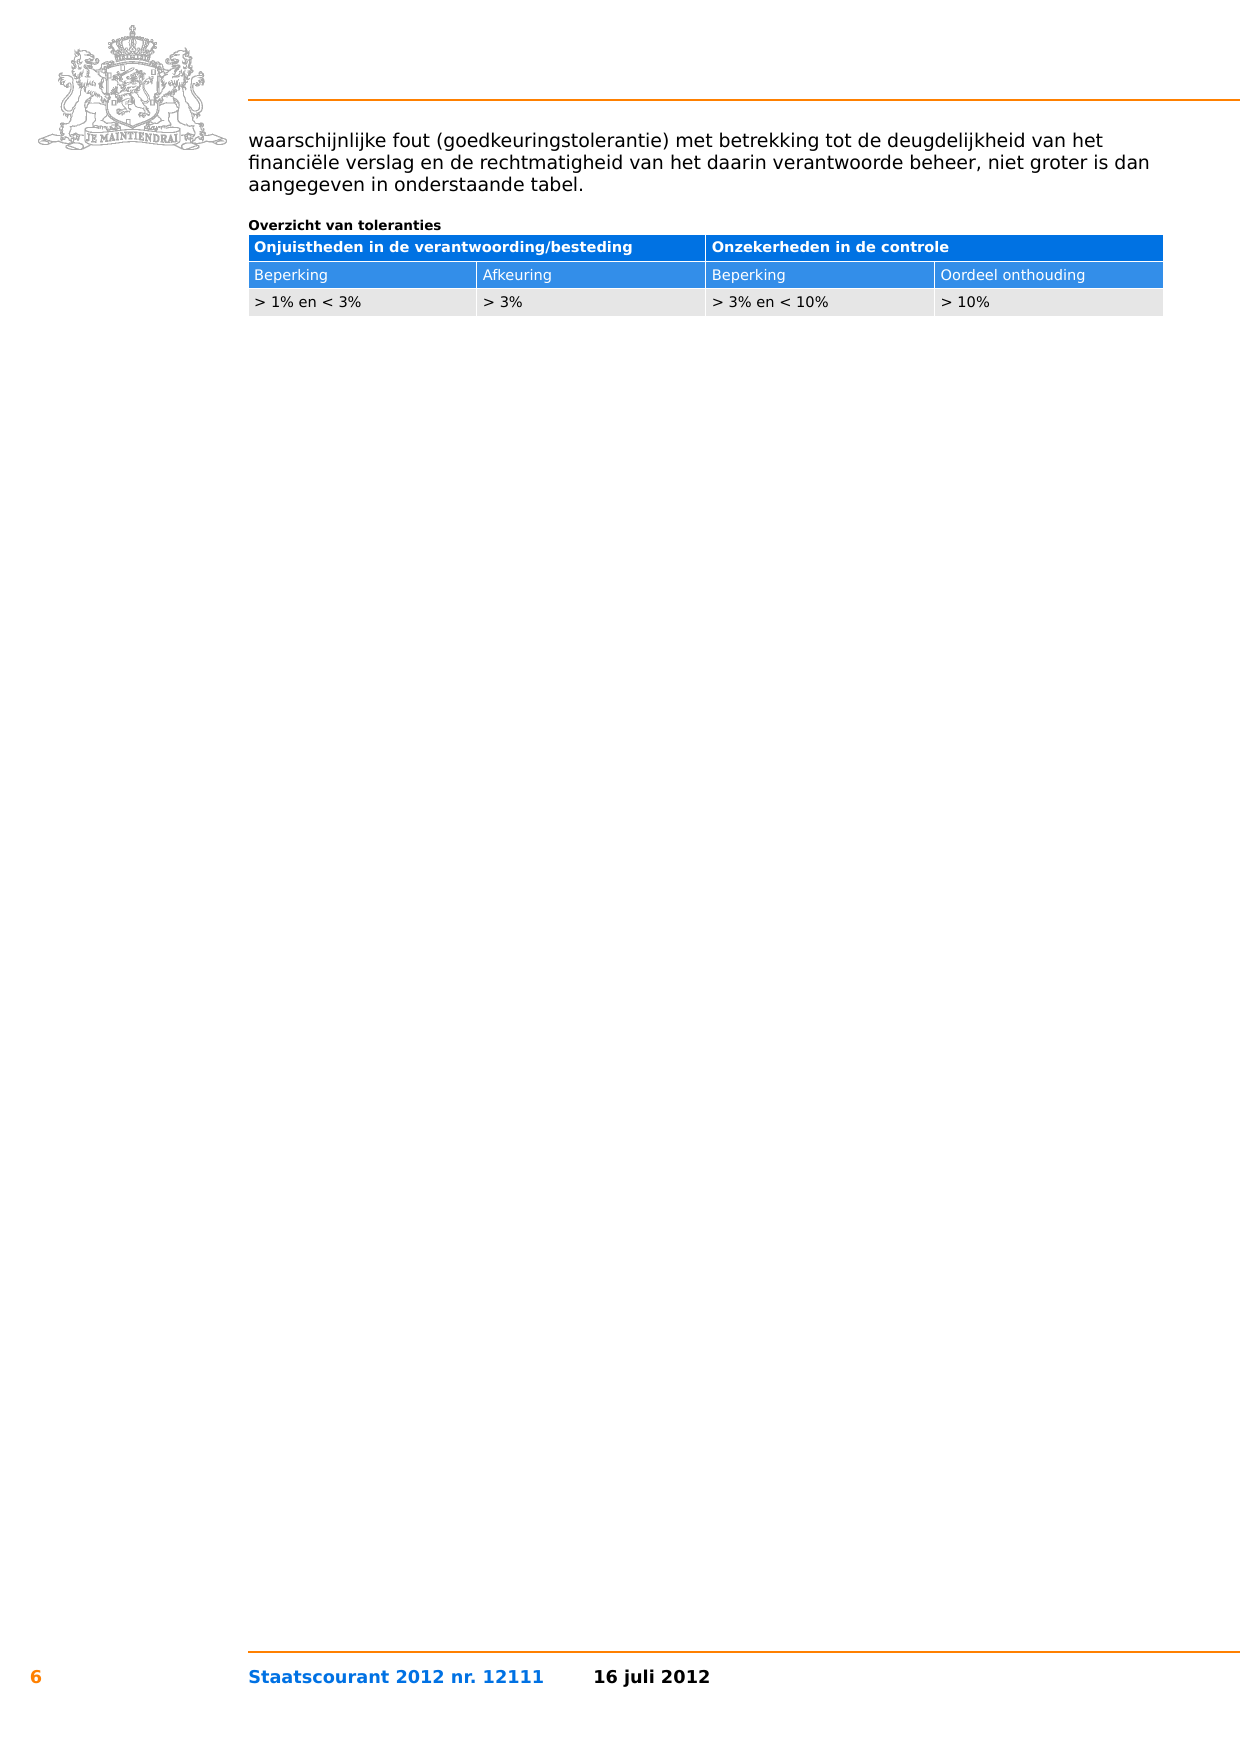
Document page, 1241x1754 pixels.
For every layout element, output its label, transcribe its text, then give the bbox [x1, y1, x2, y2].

table_cell Afkeuring [477, 262, 705, 288]
table_cell > 3% en < 10% [706, 289, 934, 316]
table_cell > 1% en < 3% [249, 289, 476, 316]
table_cell Beperking [249, 262, 476, 288]
table_cell > 10% [935, 289, 1163, 316]
table_cell Onjuistheden in de verantwoording/besteding [249, 235, 705, 261]
picture [38, 25, 227, 150]
text waarschijnlijke fout (goedkeuringstolerantie) met betrekking tot de deugdelijkheid van het financiële verslag en de rechtmatigheid van het daarin verantwoorde beheer, niet groter is dan aangegeven in onderstaande tabel. [248, 130, 1163, 196]
table_cell Beperking [706, 262, 934, 288]
table_cell > 3% [477, 289, 705, 316]
table_cell Oordeel onthouding [935, 262, 1163, 288]
table_cell Onzekerheden in de controle [706, 235, 1163, 261]
table_header Overzicht van toleranties [248, 218, 1163, 233]
